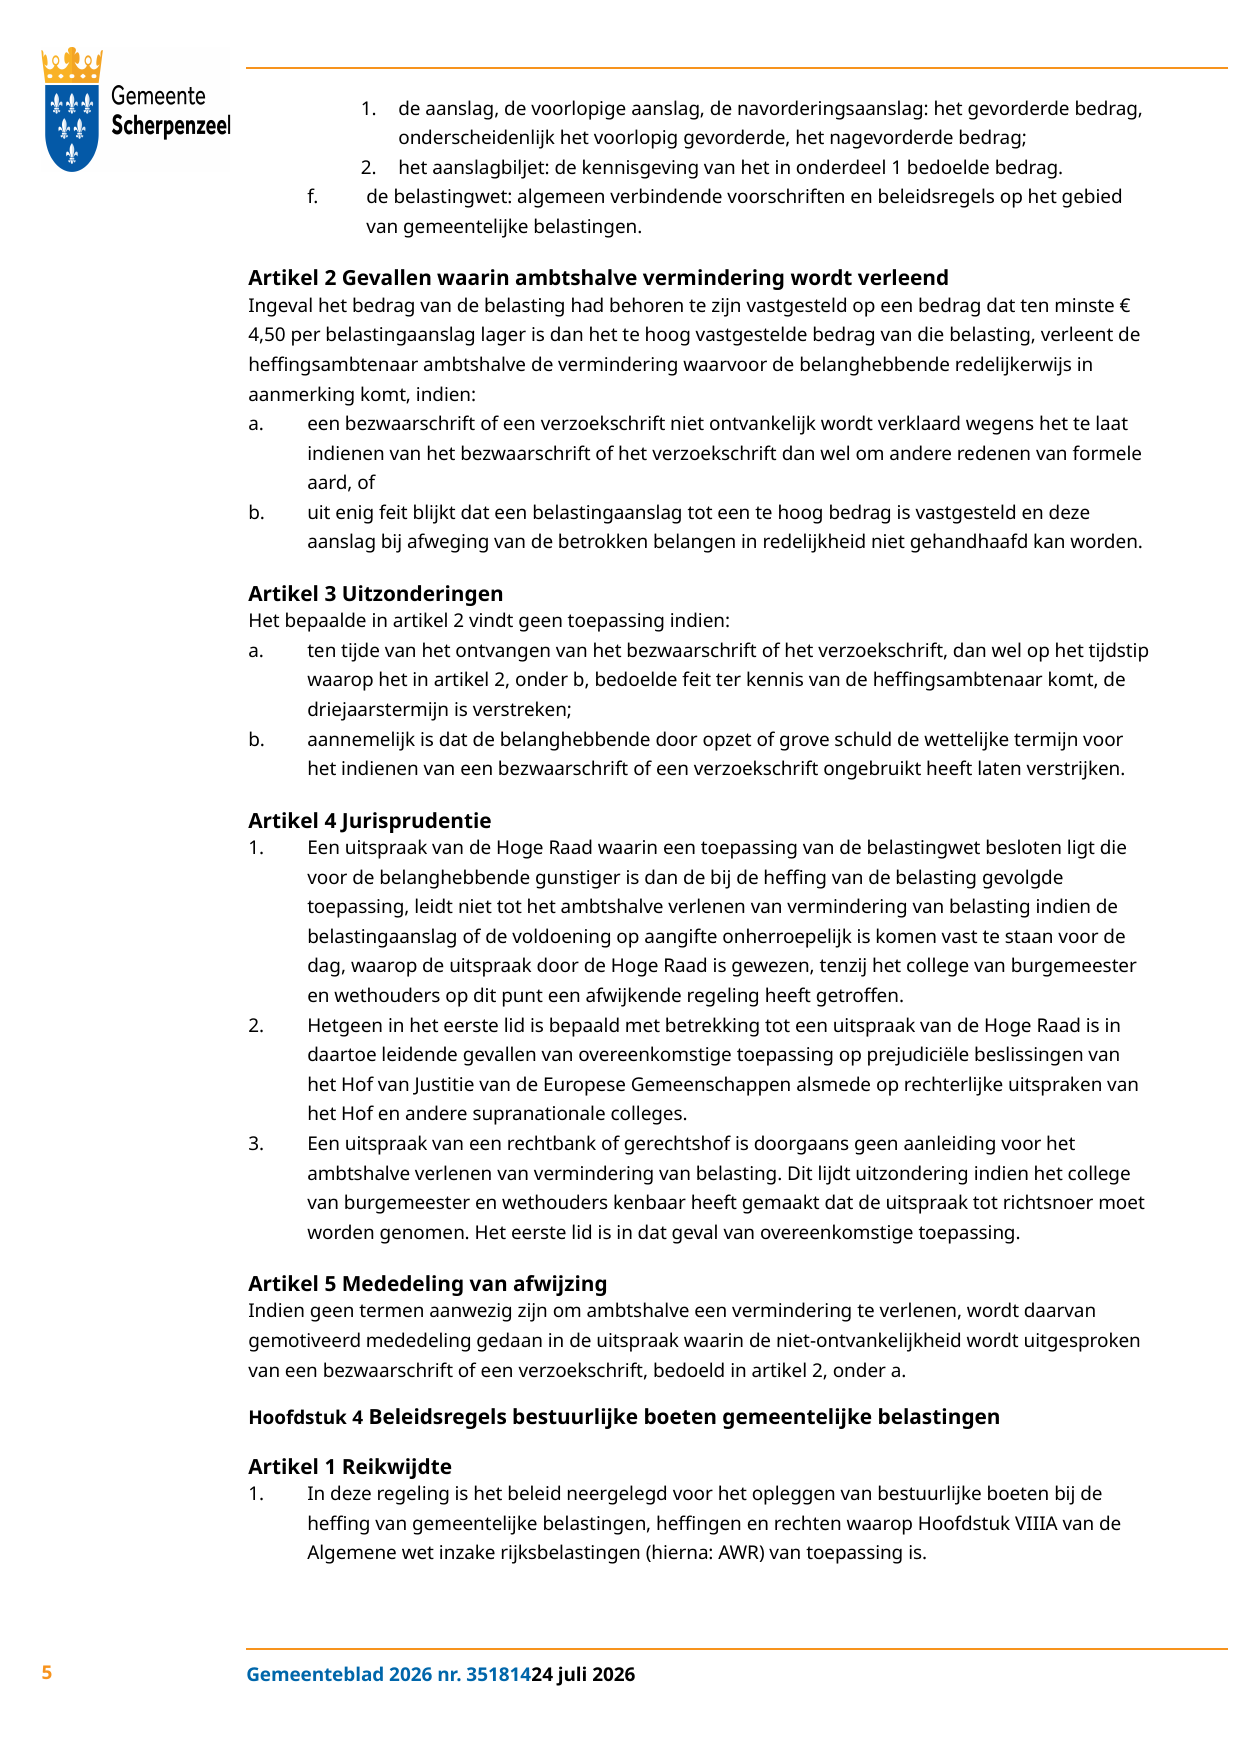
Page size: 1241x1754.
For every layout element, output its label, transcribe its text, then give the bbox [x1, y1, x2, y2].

list ten tijde van het ontvangen van het bezwaarschrift of het verzoekschrift, dan wel op het tijdstip waarop het in artikel 2, onder b, bedoelde feit ter kennis van de heffingsambtenaar komt, de driejaarstermijn is verstreken; [248, 637, 1152, 722]
text Artikel 4 Jurisprudentie [248, 806, 1152, 834]
list het aanslagbiljet: de kennisgeving van het in onderdeel 1 bedoelde bedrag. [361, 154, 1152, 180]
list In deze regeling is het beleid neergelegd voor het opleggen van bestuurlijke boeten bij de heffing van gemeentelijke belastingen, heffingen en rechten waarop Hoofdstuk VIIIA van de Algemene wet inzake rijksbelastingen (hierna: AWR) van toepassing is. [248, 1480, 1152, 1565]
list aannemelijk is dat de belanghebbende door opzet of grove schuld de wettelijke termijn voor het indienen van een bezwaarschrift of een verzoekschrift ongebruikt heeft laten verstrijken. [248, 726, 1152, 781]
text Artikel 5 Mededeling van afwijzing [248, 1269, 1152, 1298]
text Het bepaalde in artikel 2 vindt geen toepassing indien: [248, 607, 1152, 633]
text Artikel 2 Gevallen waarin ambtshalve vermindering wordt verleend [248, 263, 1152, 292]
list uit enig feit blijkt dat een belastingaanslag tot een te hoog bedrag is vastgesteld en deze aanslag bij afweging van de betrokken belangen in redelijkheid niet gehandhaafd kan worden. [248, 499, 1152, 554]
text Ingeval het bedrag van de belasting had behoren te zijn vastgesteld op een bedrag dat ten minste € 4,50 per belastingaanslag lager is dan het te hoog vastgestelde bedrag van die belasting, verleent de heffingsambtenaar ambtshalve de vermindering waarvoor de belanghebbende redelijkerwijs in aanmerking komt, indien: [248, 292, 1152, 406]
text Hoofdstuk 4 Beleidsregels bestuurlijke boeten gemeentelijke belastingen [248, 1402, 1152, 1431]
list Hetgeen in het eerste lid is bepaald met betrekking tot een uitspraak van de Hoge Raad is in daartoe leidende gevallen van overeenkomstige toepassing op prejudiciële beslissingen van het Hof van Justitie van de Europese Gemeenschappen alsmede op rechterlijke uitspraken van het Hof en andere supranationale colleges. [248, 1012, 1152, 1126]
text Indien geen termen aanwezig zijn om ambtshalve een vermindering te verlenen, wordt daarvan gemotiveerd mededeling gedaan in de uitspraak waarin de niet-ontvankelijkheid wordt uitgesproken van een bezwaarschrift of een verzoekschrift, bedoeld in artikel 2, onder a. [248, 1298, 1152, 1383]
picture [41, 47, 231, 172]
list Een uitspraak van de Hoge Raad waarin een toepassing van de belastingwet besloten ligt die voor de belanghebbende gunstiger is dan de bij de heffing van de belasting gevolgde toepassing, leidt niet tot het ambtshalve verlenen van vermindering van belasting indien de belastingaanslag of de voldoening op aangifte onherroepelijk is komen vast te staan voor de dag, waarop de uitspraak door de Hoge Raad is gewezen, tenzij het college van burgemeester en wethouders op dit punt een afwijkende regeling heeft getroffen. [248, 834, 1152, 1008]
list de aanslag, de voorlopige aanslag, de navorderingsaanslag: het gevorderde bedrag, onderscheidenlijk het voorlopig gevorderde, het nagevorderde bedrag; [361, 95, 1152, 150]
list de belastingwet: algemeen verbindende voorschriften en beleidsregels op het gebied van gemeentelijke belastingen. [307, 183, 1152, 239]
text Artikel 3 Uitzonderingen [248, 579, 1152, 607]
list een bezwaarschrift of een verzoekschrift niet ontvankelijk wordt verklaard wegens het te laat indienen van het bezwaarschrift of het verzoekschrift dan wel om andere redenen van formele aard, of [248, 410, 1152, 495]
list Een uitspraak van een rechtbank of gerechtshof is doorgaans geen aanleiding voor het ambtshalve verlenen van vermindering van belasting. Dit lijdt uitzondering indien het college van burgemeester en wethouders kenbaar heeft gemaakt dat de uitspraak tot richtsnoer moet worden genomen. Het eerste lid is in dat geval van overeenkomstige toepassing. [248, 1130, 1152, 1244]
text Artikel 1 Reikwijdte [248, 1452, 1152, 1480]
